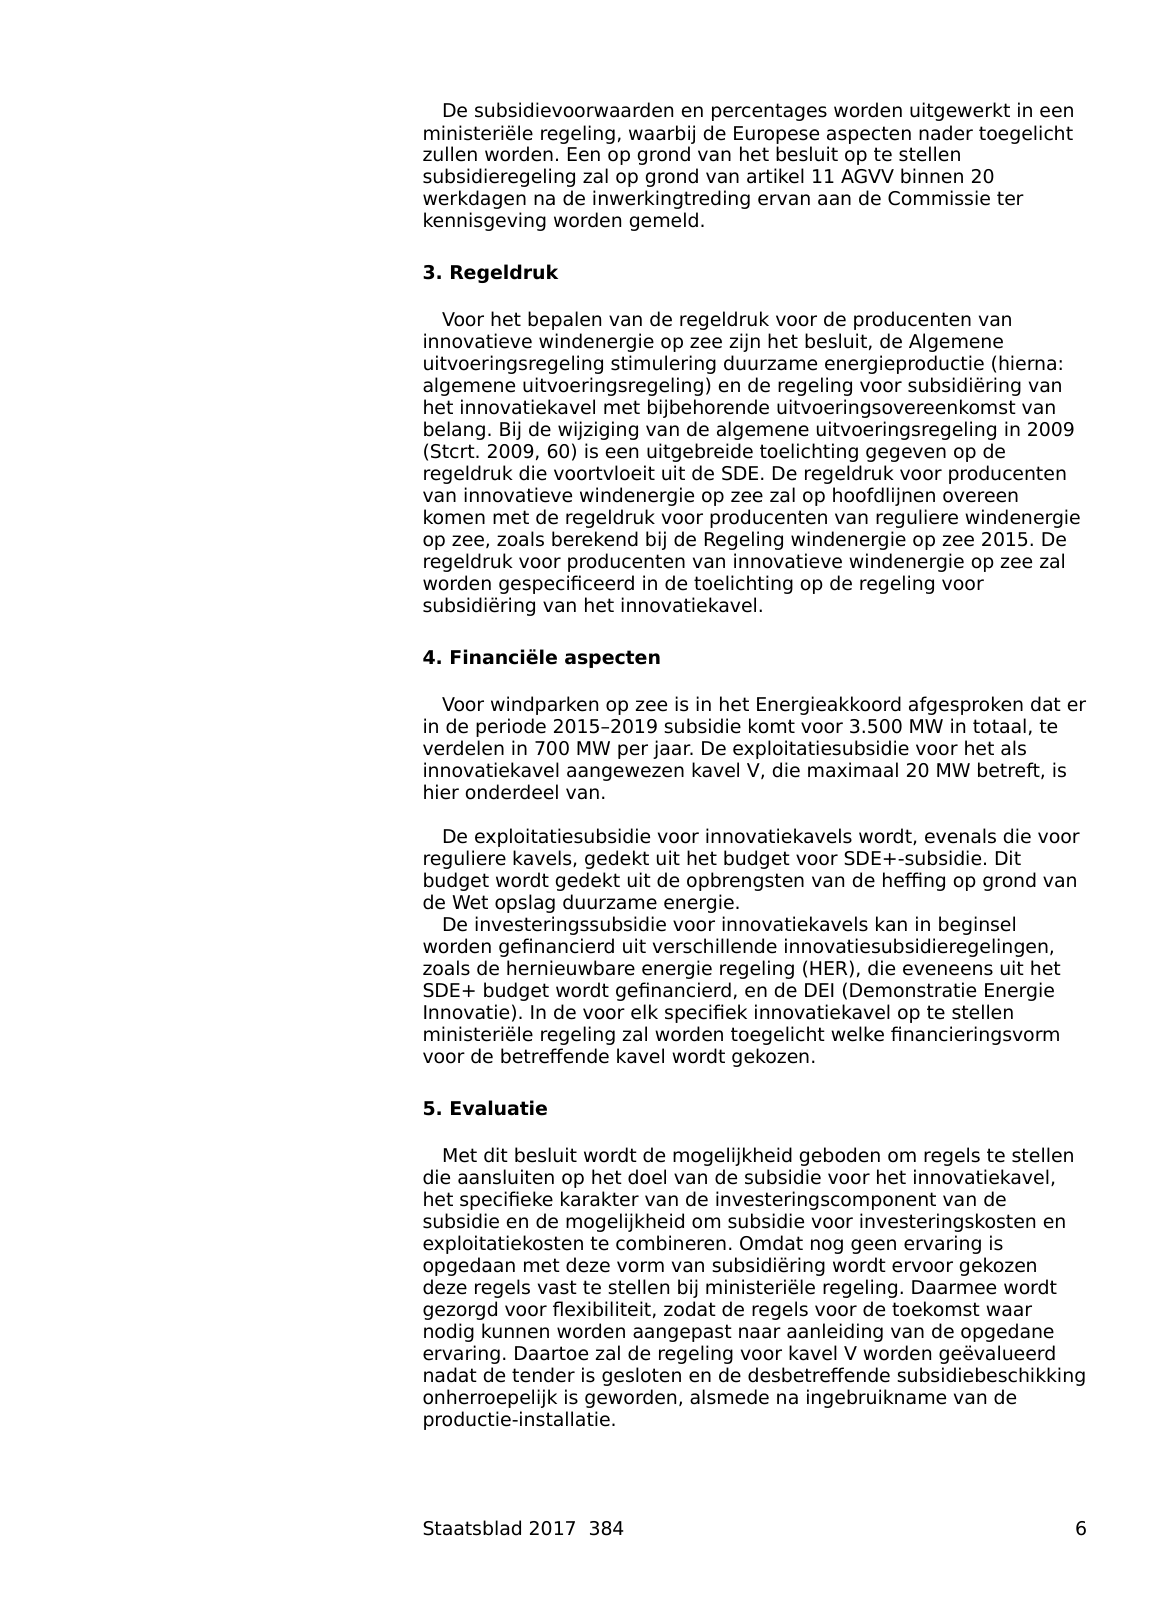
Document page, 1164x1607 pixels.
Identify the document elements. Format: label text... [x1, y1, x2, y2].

text De subsidievoorwaarden en percentages worden uitgewerkt in een ministeriële regeling, waarbij de Europese aspecten nader toegelicht zullen worden. Een op grond van het besluit op te stellen subsidieregeling zal op grond van artikel 11 AGVV binnen 20 werkdagen na de inwerkingtreding ervan aan de Commissie ter kennisgeving worden gemeld. [422, 100, 1087, 232]
subtitle 5. Evaluatie [422, 1098, 1087, 1120]
text De exploitatiesubsidie voor innovatiekavels wordt, evenals die voor reguliere kavels, gedekt uit het budget voor SDE+-subsidie. Dit budget wordt gedekt uit de opbrengsten van de heffing op grond van de Wet opslag duurzame energie. [422, 826, 1087, 914]
subtitle 4. Financiële aspecten [422, 647, 1087, 669]
text Met dit besluit wordt de mogelijkheid geboden om regels te stellen die aansluiten op het doel van de subsidie voor het innovatiekavel, het specifieke karakter van de investeringscomponent van de subsidie en de mogelijkheid om subsidie voor investeringskosten en exploitatiekosten te combineren. Omdat nog geen ervaring is opgedaan met deze vorm van subsidiëring wordt ervoor gekozen deze regels vast te stellen bij ministeriële regeling. Daarmee wordt gezorgd voor flexibiliteit, zodat de regels voor de toekomst waar nodig kunnen worden aangepast naar aanleiding van de opgedane ervaring. Daartoe zal de regeling voor kavel V worden geëvalueerd nadat de tender is gesloten en de desbetreffende subsidiebeschikking onherroepelijk is geworden, alsmede na ingebruikname van de productie-installatie. [422, 1145, 1087, 1431]
subtitle 3. Regeldruk [422, 262, 1087, 284]
text Voor windparken op zee is in het Energieakkoord afgesproken dat er in de periode 2015–2019 subsidie komt voor 3.500 MW in totaal, te verdelen in 700 MW per jaar. De exploitatiesubsidie voor het als innovatiekavel aangewezen kavel V, die maximaal 20 MW betreft, is hier onderdeel van. [422, 694, 1087, 804]
text Voor het bepalen van de regeldruk voor de producenten van innovatieve windenergie op zee zijn het besluit, de Algemene uitvoeringsregeling stimulering duurzame energieproductie (hierna: algemene uitvoeringsregeling) en de regeling voor subsidiëring van het innovatiekavel met bijbehorende uitvoeringsovereenkomst van belang. Bij de wijziging van de algemene uitvoeringsregeling in 2009 (Stcrt. 2009, 60) is een uitgebreide toelichting gegeven op de regeldruk die voortvloeit uit de SDE. De regeldruk voor producenten van innovatieve windenergie op zee zal op hoofdlijnen overeen komen met de regeldruk voor producenten van reguliere windenergie op zee, zoals berekend bij de Regeling windenergie op zee 2015. De regeldruk voor producenten van innovatieve windenergie op zee zal worden gespecificeerd in de toelichting op de regeling voor subsidiëring van het innovatiekavel. [422, 309, 1087, 617]
text De investeringssubsidie voor innovatiekavels kan in beginsel worden gefinancierd uit verschillende innovatiesubsidieregelingen, zoals de hernieuwbare energie regeling (HER), die eveneens uit het SDE+ budget wordt gefinancierd, en de DEI (Demonstratie Energie Innovatie). In de voor elk specifiek innovatiekavel op te stellen ministeriële regeling zal worden toegelicht welke financieringsvorm voor de betreffende kavel wordt gekozen. [422, 914, 1087, 1068]
